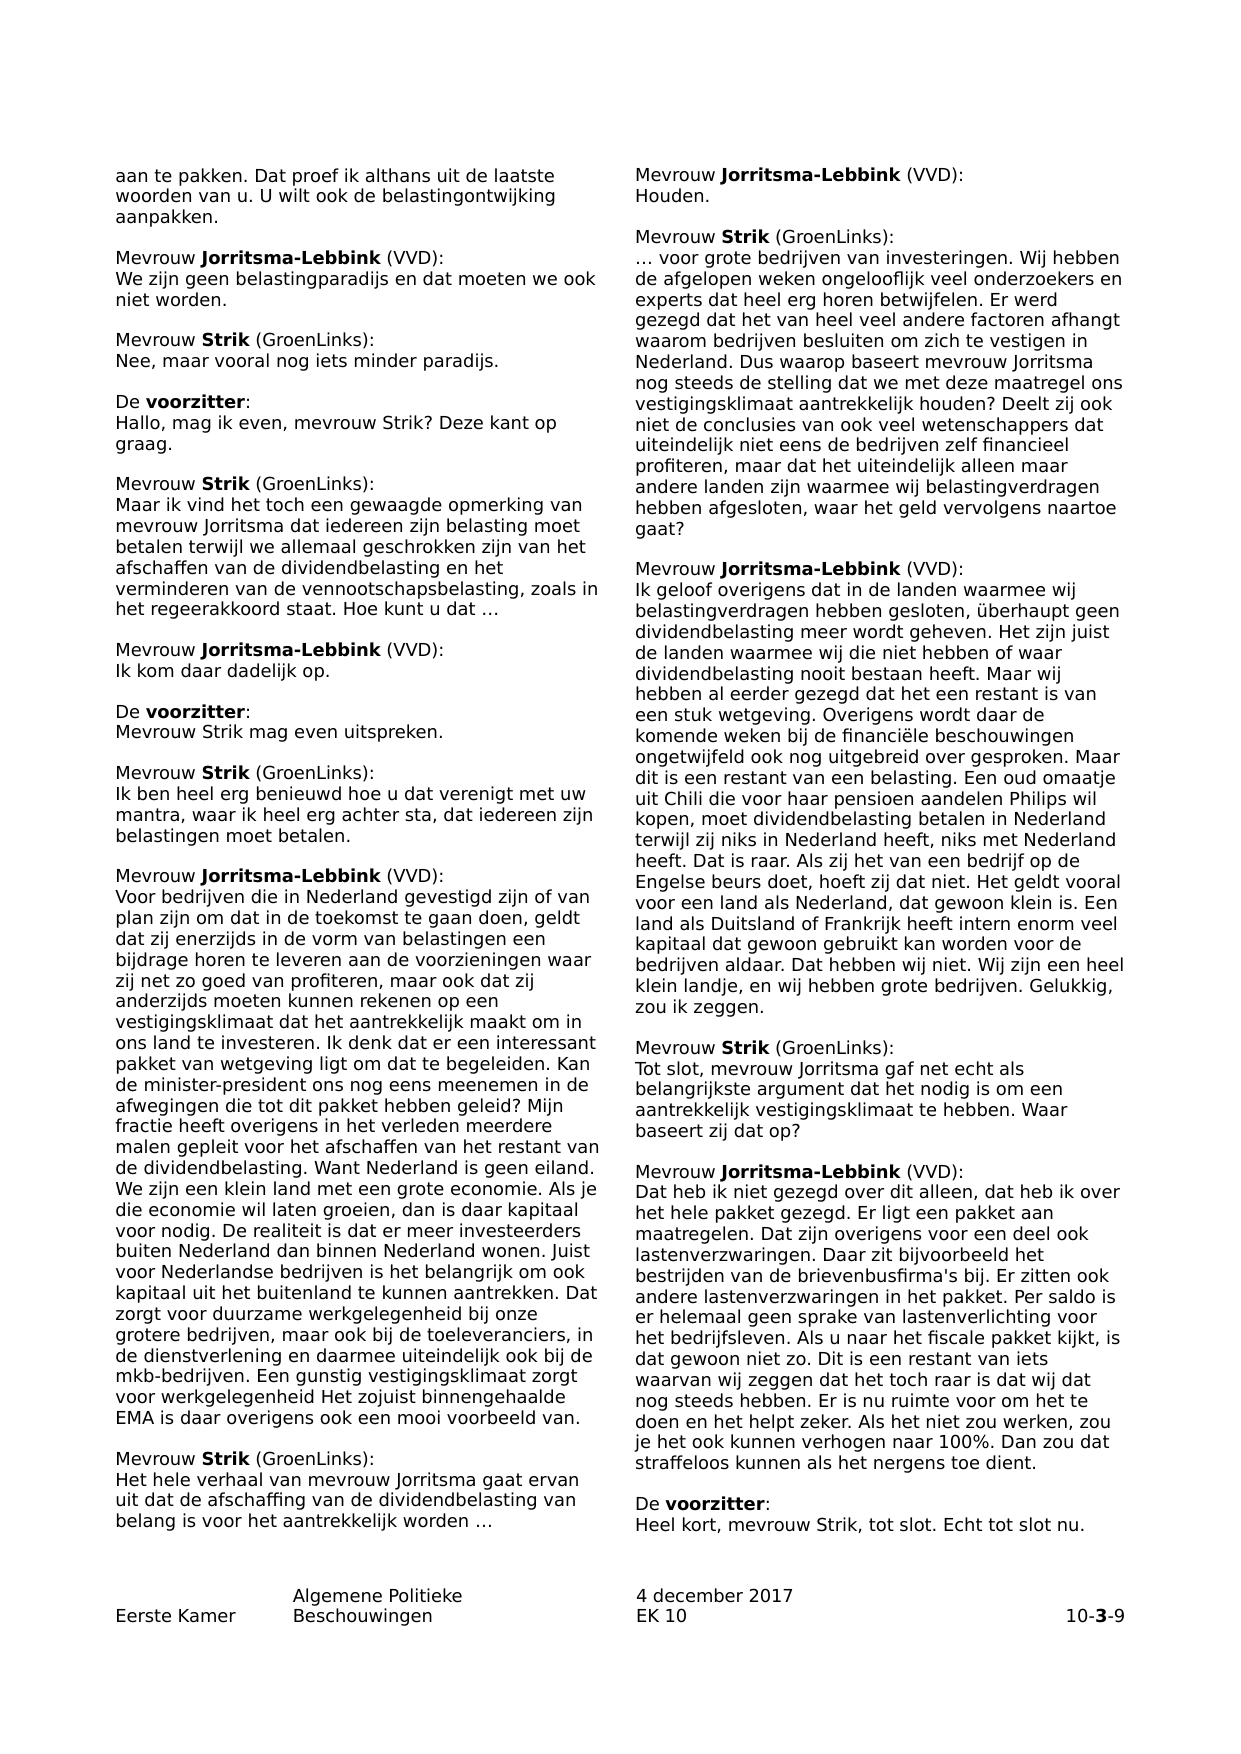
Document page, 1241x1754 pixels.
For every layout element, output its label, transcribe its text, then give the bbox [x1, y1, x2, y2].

text De voorzitter: [115, 392, 605, 412]
text Mevrouw Jorritsma-Lebbink (VVD): [115, 866, 605, 887]
text Ik ben heel erg benieuwd hoe u dat verenigt met uw mantra, waar ik heel erg achter sta, dat iedereen zijn belastingen moet betalen. [115, 784, 605, 846]
text De voorzitter: [115, 701, 605, 722]
text Hallo, mag ik even, mevrouw Strik? Deze kant op graag. [115, 412, 605, 454]
text We zijn geen belastingparadijs en dat moeten we ook niet worden. [115, 268, 605, 310]
text De voorzitter: [635, 1494, 1125, 1515]
text Maar ik vind het toch een gewaagde opmerking van mevrouw Jorritsma dat iedereen zijn belasting moet betalen terwijl we allemaal geschrokken zijn van het afschaffen van de dividendbelasting en het verminderen van de vennootschapsbelasting, zoals in het regeerakkoord staat. Hoe kunt u dat … [115, 495, 605, 620]
text Het hele verhaal van mevrouw Jorritsma gaat ervan uit dat de afschaffing van de dividendbelasting van belang is voor het aantrekkelijk worden … [115, 1469, 605, 1532]
text Mevrouw Strik (GroenLinks): [115, 1449, 605, 1469]
text Tot slot, mevrouw Jorritsma gaf net echt als belangrijkste argument dat het nodig is om een aantrekkelijk vestigingsklimaat te hebben. Waar baseert zij dat op? [635, 1058, 1125, 1142]
text Dat heb ik niet gezegd over dit alleen, dat heb ik over het hele pakket gezegd. Er ligt een pakket aan maatregelen. Dat zijn overigens voor een deel ook lastenverzwaringen. Daar zit bijvoorbeeld het bestrijden van de brievenbusfirma's bij. Er zitten ook andere lastenverzwaringen in het pakket. Per saldo is er helemaal geen sprake van lastenverlichting voor het bedrijfsleven. Als u naar het fiscale pakket kijkt, is dat gewoon niet zo. Dit is een restant van iets waarvan wij zeggen dat het toch raar is dat wij dat nog steeds hebben. Er is nu ruimte voor om het te doen en het helpt zeker. Als het niet zou werken, zou je het ook kunnen verhogen naar 100%. Dan zou dat straffeloos kunnen als het nergens toe dient. [635, 1182, 1125, 1474]
text Mevrouw Jorritsma-Lebbink (VVD): [635, 1162, 1125, 1182]
text Mevrouw Strik (GroenLinks): [635, 1037, 1125, 1058]
text Mevrouw Jorritsma-Lebbink (VVD): [635, 559, 1125, 580]
text Ik geloof overigens dat in de landen waarmee wij belastingverdragen hebben gesloten, überhaupt geen dividendbelasting meer wordt geheven. Het zijn juist de landen waarmee wij die niet hebben of waar dividendbelasting nooit bestaan heeft. Maar wij hebben al eerder gezegd dat het een restant is van een stuk wetgeving. Overigens wordt daar de komende weken bij de financiële beschouwingen ongetwijfeld ook nog uitgebreid over gesproken. Maar dit is een restant van een belasting. Een oud omaatje uit Chili die voor haar pensioen aandelen Philips wil kopen, moet dividendbelasting betalen in Nederland terwijl zij niks in Nederland heeft, niks met Nederland heeft. Dat is raar. Als zij het van een bedrijf op de Engelse beurs doet, hoeft zij dat niet. Het geldt vooral voor een land als Nederland, dat gewoon klein is. Een land als Duitsland of Frankrijk heeft intern enorm veel kapitaal dat gewoon gebruikt kan worden voor de bedrijven aldaar. Dat hebben wij niet. Wij zijn een heel klein landje, en wij hebben grote bedrijven. Gelukkig, zou ik zeggen. [635, 580, 1125, 1017]
text Mevrouw Strik mag even uitspreken. [115, 722, 605, 743]
text Nee, maar vooral nog iets minder paradijs. [115, 351, 605, 372]
text Heel kort, mevrouw Strik, tot slot. Echt tot slot nu. [635, 1515, 1125, 1536]
text … voor grote bedrijven van investeringen. Wij hebben de afgelopen weken ongelooflijk veel onderzoekers en experts dat heel erg horen betwijfelen. Er werd gezegd dat het van heel veel andere factoren afhangt waarom bedrijven besluiten om zich te vestigen in Nederland. Dus waarop baseert mevrouw Jorritsma nog steeds de stelling dat we met deze maatregel ons vestigingsklimaat aantrekkelijk houden? Deelt zij ook niet de conclusies van ook veel wetenschappers dat uiteindelijk niet eens de bedrijven zelf financieel profiteren, maar dat het uiteindelijk alleen maar andere landen zijn waarmee wij belastingverdragen hebben afgesloten, waar het geld vervolgens naartoe gaat? [635, 248, 1125, 539]
text Houden. [635, 186, 1125, 207]
text Mevrouw Strik (GroenLinks): [115, 763, 605, 784]
text Voor bedrijven die in Nederland gevestigd zijn of van plan zijn om dat in de toekomst te gaan doen, geldt dat zij enerzijds in de vorm van belastingen een bijdrage horen te leveren aan de voorzieningen waar zij net zo goed van profiteren, maar ook dat zij anderzijds moeten kunnen rekenen op een vestigingsklimaat dat het aantrekkelijk maakt om in ons land te investeren. Ik denk dat er een interessant pakket van wetgeving ligt om dat te begeleiden. Kan de minister-president ons nog eens meenemen in de afwegingen die tot dit pakket hebben geleid? Mijn fractie heeft overigens in het verleden meerdere malen gepleit voor het afschaffen van het restant van de dividendbelasting. Want Nederland is geen eiland. We zijn een klein land met een grote economie. Als je die economie wil laten groeien, dan is daar kapitaal voor nodig. De realiteit is dat er meer investeerders buiten Nederland dan binnen Nederland wonen. Juist voor Nederlandse bedrijven is het belangrijk om ook kapitaal uit het buitenland te kunnen aantrekken. Dat zorgt voor duurzame werkgelegenheid bij onze grotere bedrijven, maar ook bij de toeleveranciers, in de dienstverlening en daarmee uiteindelijk ook bij de mkb-bedrijven. Een gunstig vestigingsklimaat zorgt voor werkgelegenheid Het zojuist binnengehaalde EMA is daar overigens ook een mooi voorbeeld van. [115, 887, 605, 1429]
text Mevrouw Jorritsma-Lebbink (VVD): [115, 640, 605, 661]
text Mevrouw Jorritsma-Lebbink (VVD): [115, 248, 605, 268]
text aan te pakken. Dat proef ik althans uit de laatste woorden van u. U wilt ook de belastingontwijking aanpakken. [115, 165, 605, 228]
text Ik kom daar dadelijk op. [115, 661, 605, 681]
text Mevrouw Strik (GroenLinks): [635, 227, 1125, 248]
text Mevrouw Jorritsma-Lebbink (VVD): [635, 165, 1125, 186]
text Mevrouw Strik (GroenLinks): [115, 474, 605, 495]
text Mevrouw Strik (GroenLinks): [115, 330, 605, 351]
